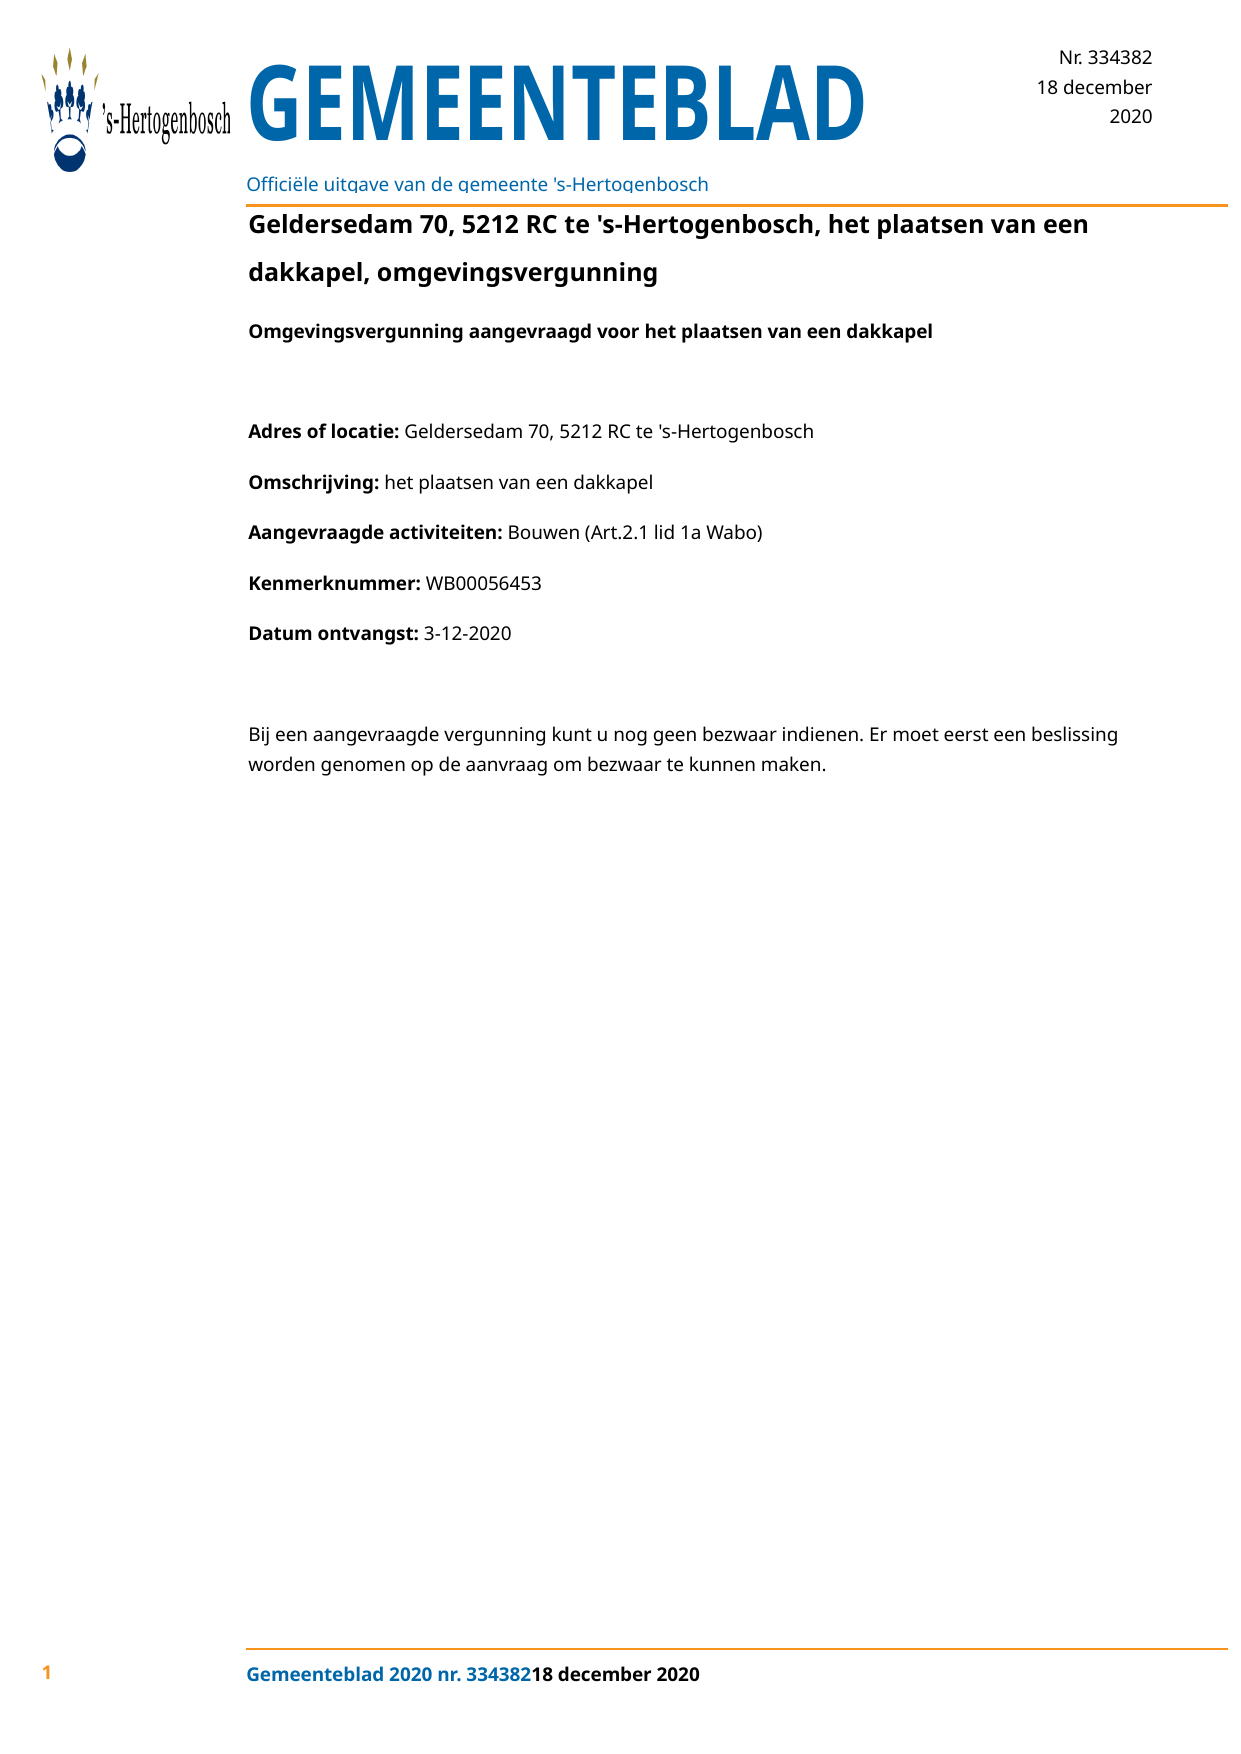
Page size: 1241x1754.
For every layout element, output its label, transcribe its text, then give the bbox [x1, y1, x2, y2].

text Adres of locatie: Geldersedam 70, 5212 RC te 's-Hertogenbosch [248, 419, 1152, 444]
text Kenmerknummer: WB00056453 [248, 570, 1152, 596]
text Omgevingsvergunning aangevraagd voor het plaatsen van een dakkapel [248, 318, 1152, 344]
text Datum ontvangst: 3-12-2020 [248, 620, 1152, 646]
text Bij een aangevraagde vergunning kunt u nog geen bezwaar indienen. Er moet eerst een beslissing worden genomen op de aanvraag om bezwaar te kunnen maken. [248, 721, 1152, 777]
text Omschrijving: het plaatsen van een dakkapel [248, 469, 1152, 495]
text Aangevraagde activiteiten: Bouwen (Art.2.1 lid 1a Wabo) [248, 519, 1152, 545]
picture [41, 47, 231, 172]
text Geldersedam 70, 5212 RC te 's-Hertogenbosch, het plaatsen van een dakkapel, omgevingsvergunning [248, 207, 1152, 288]
